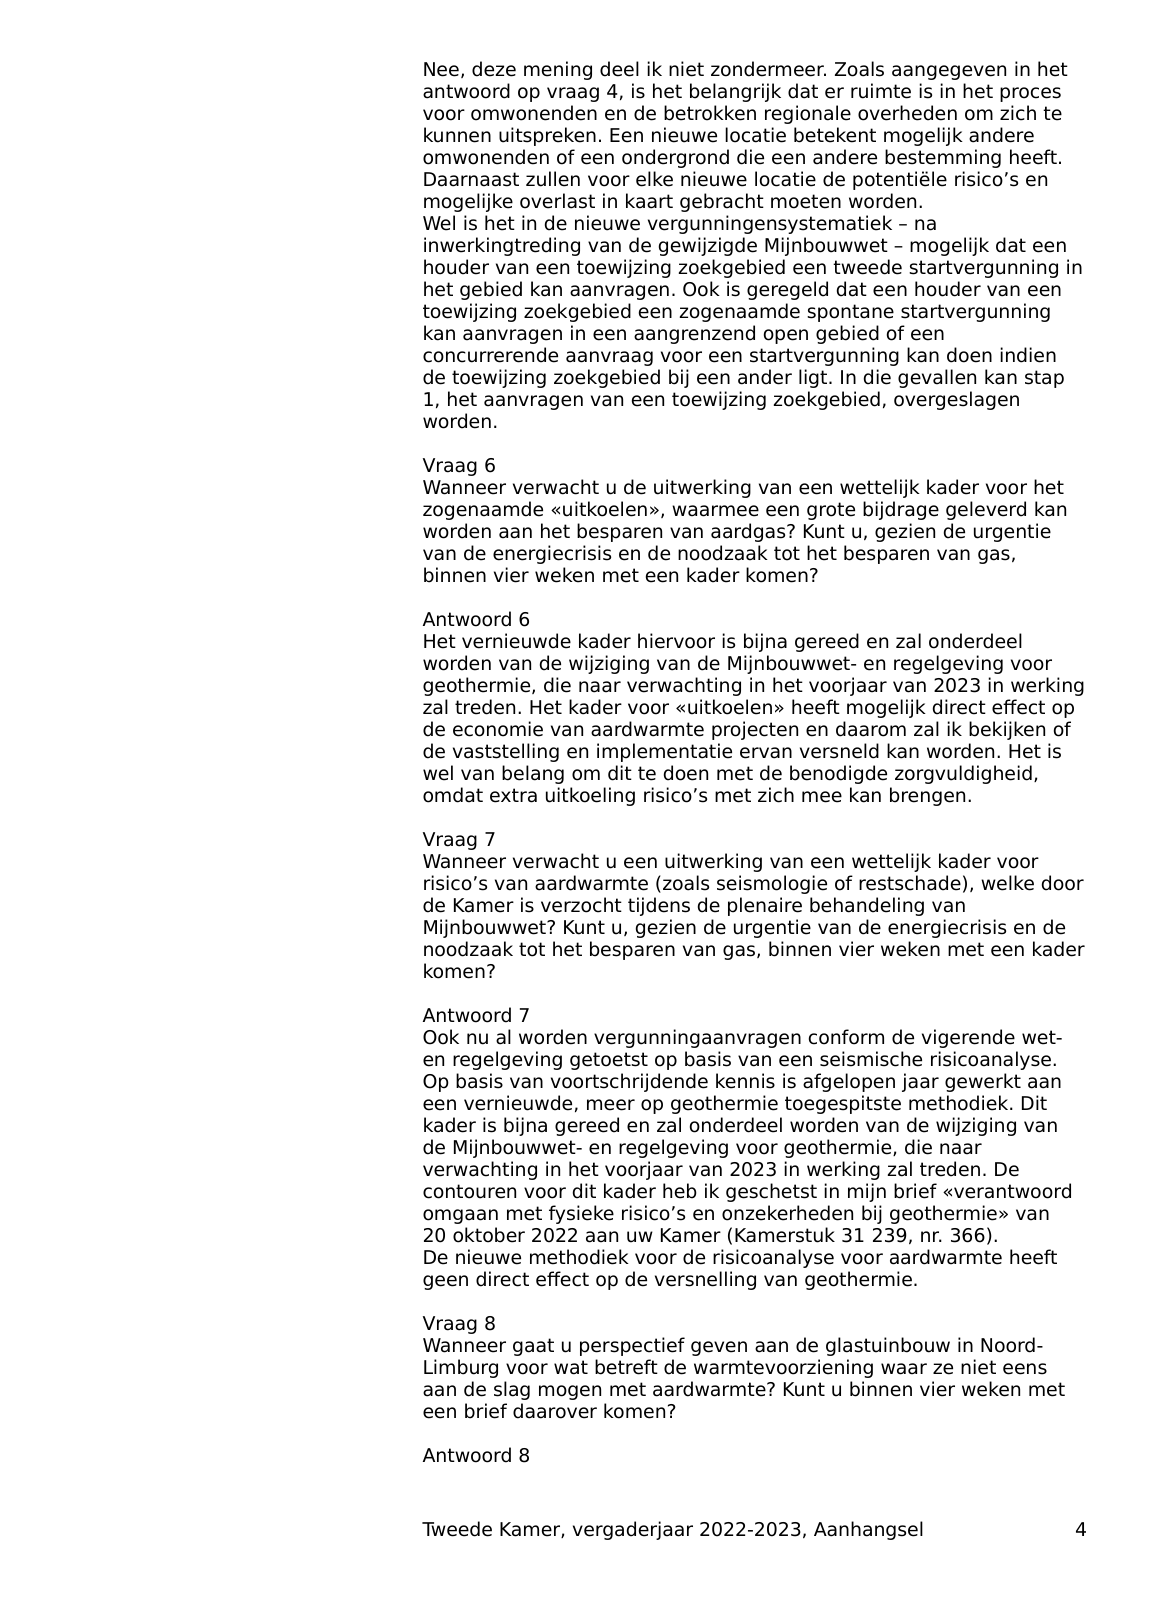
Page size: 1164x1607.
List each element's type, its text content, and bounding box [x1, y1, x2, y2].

text Nee, deze mening deel ik niet zondermeer. Zoals aangegeven in het antwoord op vraag 4, is het belangrijk dat er ruimte is in het proces voor omwonenden en de betrokken regionale overheden om zich te kunnen uitspreken. Een nieuwe locatie betekent mogelijk andere omwonenden of een ondergrond die een andere bestemming heeft. Daarnaast zullen voor elke nieuwe locatie de potentiële risico’s en mogelijke overlast in kaart gebracht moeten worden. [422, 59, 1087, 213]
text Wanneer verwacht u een uitwerking van een wettelijk kader voor risico’s van aardwarmte (zoals seismologie of restschade), welke door de Kamer is verzocht tijdens de plenaire behandeling van Mijnbouwwet? Kunt u, gezien de urgentie van de energiecrisis en de noodzaak tot het besparen van gas, binnen vier weken met een kader komen? [422, 851, 1087, 983]
text Wel is het in de nieuwe vergunningensystematiek – na inwerkingtreding van de gewijzigde Mijnbouwwet – mogelijk dat een houder van een toewijzing zoekgebied een tweede startvergunning in het gebied kan aanvragen. Ook is geregeld dat een houder van een toewijzing zoekgebied een zogenaamde spontane startvergunning kan aanvragen in een aangrenzend open gebied of een concurrerende aanvraag voor een startvergunning kan doen indien de toewijzing zoekgebied bij een ander ligt. In die gevallen kan stap 1, het aanvragen van een toewijzing zoekgebied, overgeslagen worden. [422, 213, 1087, 433]
text Het vernieuwde kader hiervoor is bijna gereed en zal onderdeel worden van de wijziging van de Mijnbouwwet- en regelgeving voor geothermie, die naar verwachting in het voorjaar van 2023 in werking zal treden. Het kader voor «uitkoelen» heeft mogelijk direct effect op de economie van aardwarmte projecten en daarom zal ik bekijken of de vaststelling en implementatie ervan versneld kan worden. Het is wel van belang om dit te doen met de benodigde zorgvuldigheid, omdat extra uitkoeling risico’s met zich mee kan brengen. [422, 631, 1087, 807]
text Wanneer verwacht u de uitwerking van een wettelijk kader voor het zogenaamde «uitkoelen», waarmee een grote bijdrage geleverd kan worden aan het besparen van aardgas? Kunt u, gezien de urgentie van de energiecrisis en de noodzaak tot het besparen van gas, binnen vier weken met een kader komen? [422, 477, 1087, 587]
text Vraag 8 [422, 1313, 1087, 1335]
text Wanneer gaat u perspectief geven aan de glastuinbouw in Noord-Limburg voor wat betreft de warmtevoorziening waar ze niet eens aan de slag mogen met aardwarmte? Kunt u binnen vier weken met een brief daarover komen? [422, 1335, 1087, 1423]
text Ook nu al worden vergunningaanvragen conform de vigerende wet- en regelgeving getoetst op basis van een seismische risicoanalyse. Op basis van voortschrijdende kennis is afgelopen jaar gewerkt aan een vernieuwde, meer op geothermie toegespitste methodiek. Dit kader is bijna gereed en zal onderdeel worden van de wijziging van de Mijnbouwwet- en regelgeving voor geothermie, die naar verwachting in het voorjaar van 2023 in werking zal treden. De contouren voor dit kader heb ik geschetst in mijn brief «verantwoord omgaan met fysieke risico’s en onzekerheden bij geothermie» van 20 oktober 2022 aan uw Kamer (Kamerstuk 31 239, nr. 366). [422, 1027, 1087, 1247]
text Vraag 6 [422, 455, 1087, 477]
text Antwoord 6 [422, 609, 1087, 631]
text De nieuwe methodiek voor de risicoanalyse voor aardwarmte heeft geen direct effect op de versnelling van geothermie. [422, 1247, 1087, 1291]
text Antwoord 7 [422, 1005, 1087, 1027]
text Antwoord 8 [422, 1445, 1087, 1467]
text Vraag 7 [422, 829, 1087, 851]
